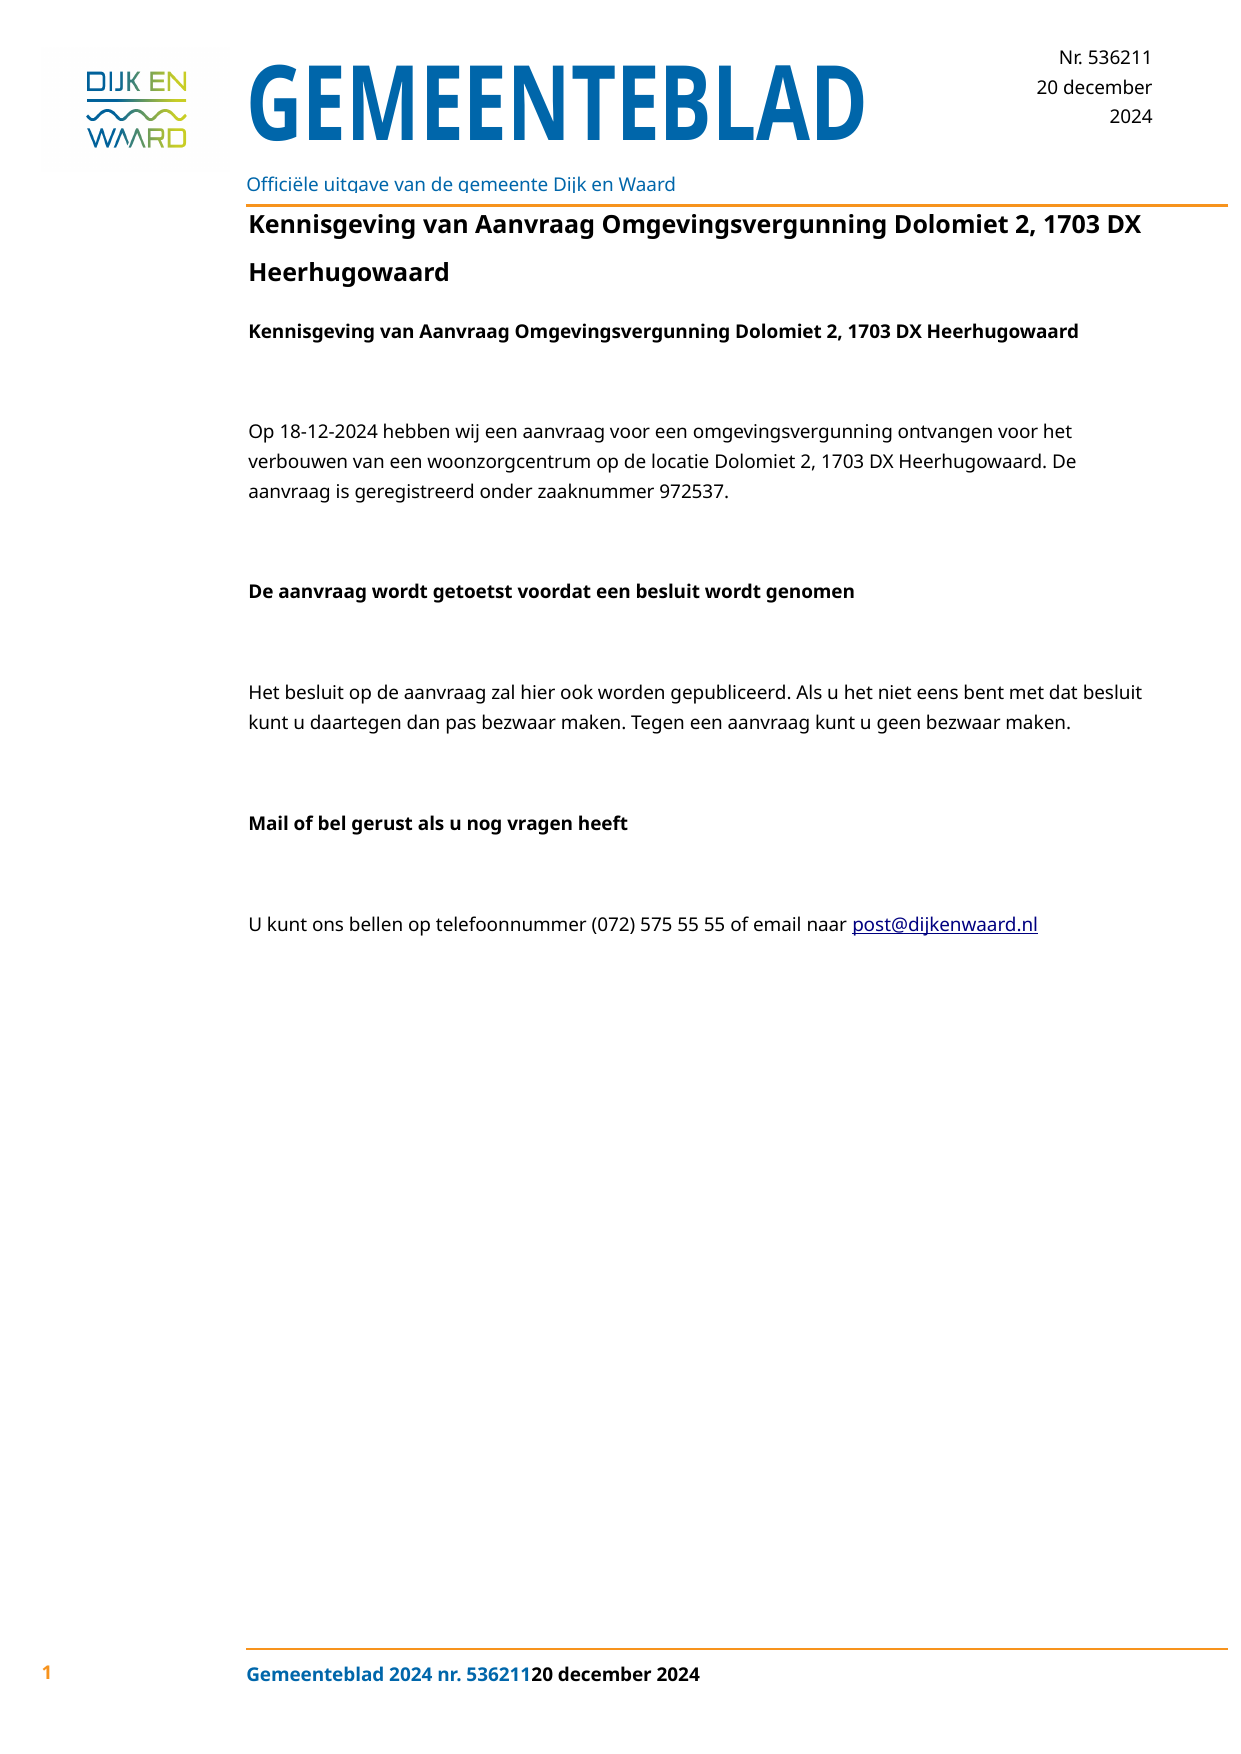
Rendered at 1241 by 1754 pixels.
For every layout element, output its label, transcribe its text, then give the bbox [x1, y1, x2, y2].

text Op 18-12-2024 hebben wij een aanvraag voor een omgevingsvergunning ontvangen voor het verbouwen van een woonzorgcentrum op de locatie Dolomiet 2, 1703 DX Heerhugowaard. De aanvraag is geregistreerd onder zaaknummer 972537. [248, 419, 1152, 504]
text Het besluit op de aanvraag zal hier ook worden gepubliceerd. Als u het niet eens bent met dat besluit kunt u daartegen dan pas bezwaar maken. Tegen een aanvraag kunt u geen bezwaar maken. [248, 679, 1152, 735]
text Kennisgeving van Aanvraag Omgevingsvergunning Dolomiet 2, 1703 DX Heerhugowaard [248, 318, 1152, 344]
text Kennisgeving van Aanvraag Omgevingsvergunning Dolomiet 2, 1703 DX Heerhugowaard [248, 207, 1152, 288]
picture [41, 47, 231, 172]
text Mail of bel gerust als u nog vragen heeft [248, 810, 1152, 836]
text De aanvraag wordt getoetst voordat een besluit wordt genomen [248, 579, 1152, 604]
text U kunt ons bellen op telefoonnummer (072) 575 55 55 of email naar post@dijkenwaard.nl [248, 911, 1152, 937]
